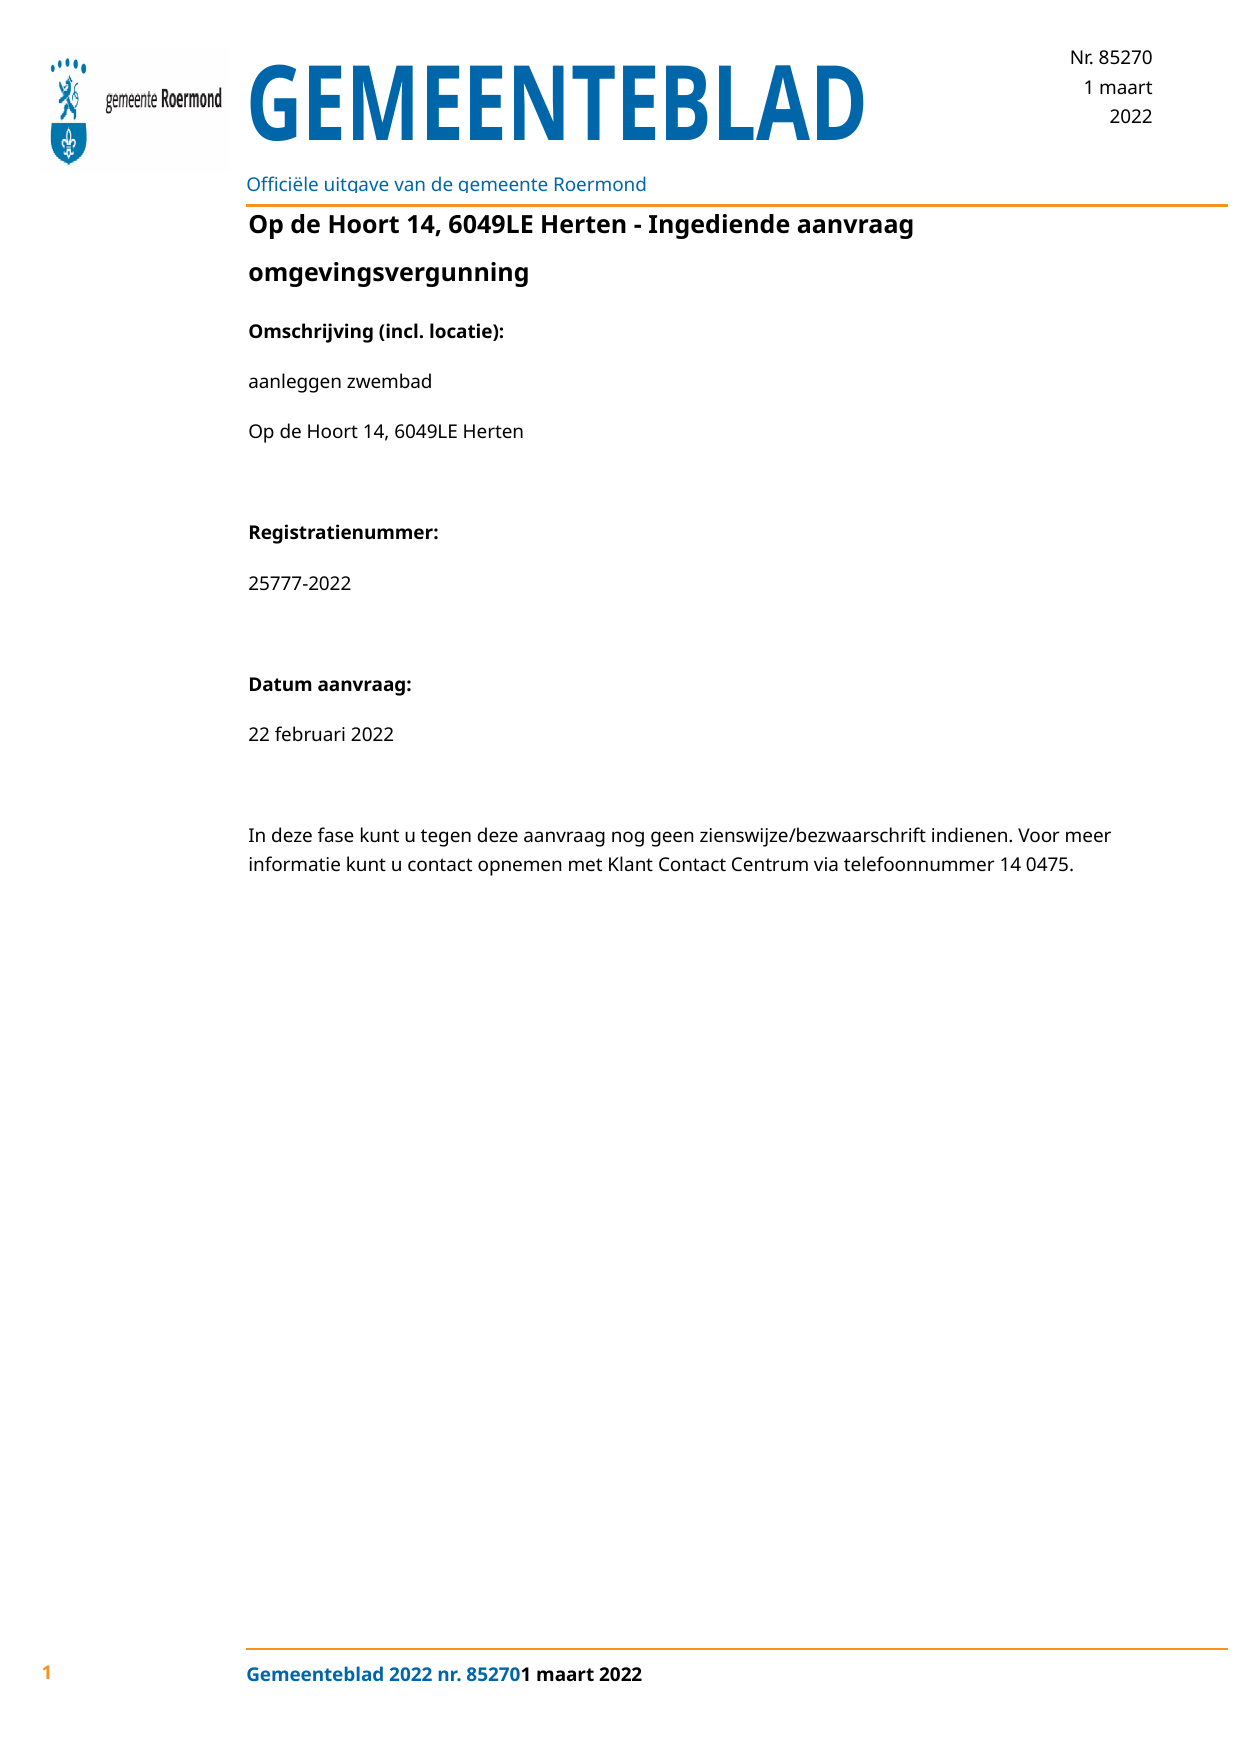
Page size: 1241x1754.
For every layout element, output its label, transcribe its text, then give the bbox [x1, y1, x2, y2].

text Datum aanvraag: [248, 671, 1152, 697]
text Registratienummer: [248, 519, 1152, 545]
text 22 februari 2022 [248, 721, 1152, 747]
text Op de Hoort 14, 6049LE Herten [248, 419, 1152, 444]
text aanleggen zwembad [248, 368, 1152, 394]
text Op de Hoort 14, 6049LE Herten - Ingediende aanvraag omgevingsvergunning [248, 207, 1152, 288]
text Omschrijving (incl. locatie): [248, 318, 1152, 344]
text In deze fase kunt u tegen deze aanvraag nog geen zienswijze/bezwaarschrift indienen. Voor meer informatie kunt u contact opnemen met Klant Contact Centrum via telefoonnummer 14 0475. [248, 822, 1152, 877]
text 25777-2022 [248, 570, 1152, 596]
picture [41, 47, 231, 172]
